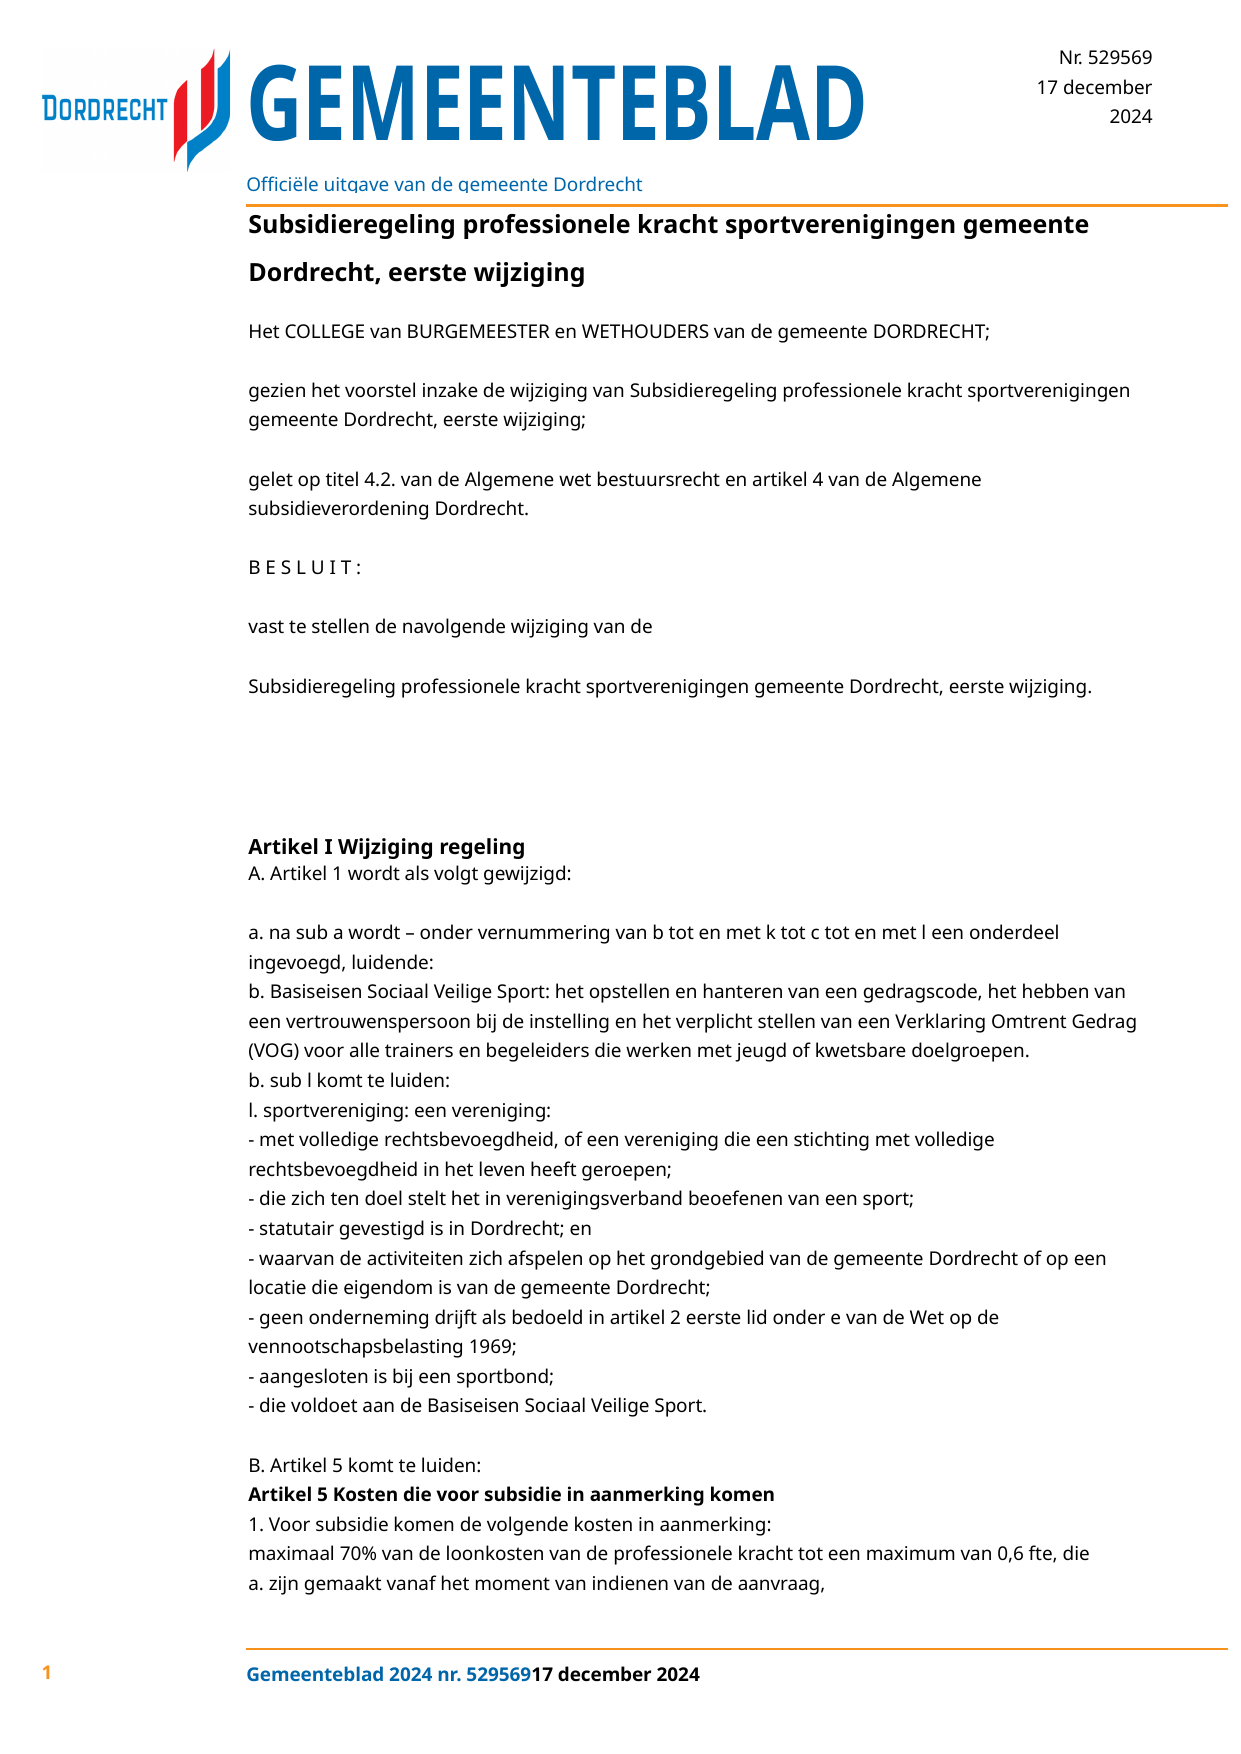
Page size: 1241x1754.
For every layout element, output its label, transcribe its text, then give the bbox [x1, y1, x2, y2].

text maximaal 70% van de loonkosten van de professionele kracht tot een maximum van 0,6 fte, die [248, 1541, 1152, 1566]
text gezien het voorstel inzake de wijziging van Subsidieregeling professionele kracht sportverenigingen gemeente Dordrecht, eerste wijziging; [248, 377, 1152, 432]
text Artikel I Wijziging regeling [248, 832, 1152, 860]
text l. sportvereniging: een vereniging: [248, 1097, 1152, 1123]
text b. Basiseisen Sociaal Veilige Sport: het opstellen en hanteren van een gedragscode, het hebben van een vertrouwenspersoon bij de instelling en het verplicht stellen van een Verklaring Omtrent Gedrag (VOG) voor alle trainers en begeleiders die werken met jeugd of kwetsbare doelgroepen. [248, 978, 1152, 1063]
text Artikel 5 Kosten die voor subsidie in aanmerking komen [248, 1481, 1152, 1507]
text - geen onderneming drijft als bedoeld in artikel 2 eerste lid onder e van de Wet op de vennootschapsbelasting 1969; [248, 1304, 1152, 1359]
text vast te stellen de navolgende wijziging van de [248, 614, 1152, 639]
text b. sub l komt te luiden: [248, 1067, 1152, 1093]
text - met volledige rechtsbevoegdheid, of een vereniging die een stichting met volledige rechtsbevoegdheid in het leven heeft geroepen; [248, 1126, 1152, 1182]
text B. Artikel 5 komt te luiden: [248, 1452, 1152, 1478]
text Het COLLEGE van BURGEMEESTER en WETHOUDERS van de gemeente DORDRECHT; [248, 318, 1152, 344]
text a. na sub a wordt – onder vernummering van b tot en met k tot c tot en met l een onderdeel ingevoegd, luidende: [248, 919, 1152, 975]
text Subsidieregeling professionele kracht sportverenigingen gemeente Dordrecht, eerste wijziging. [248, 673, 1152, 699]
text - statutair gevestigd is in Dordrecht; en [248, 1215, 1152, 1241]
text 1. Voor subsidie komen de volgende kosten in aanmerking: [248, 1511, 1152, 1537]
text - die zich ten doel stelt het in verenigingsverband beoefenen van een sport; [248, 1186, 1152, 1211]
text - die voldoet aan de Basiseisen Sociaal Veilige Sport. [248, 1393, 1152, 1418]
text - waarvan de activiteiten zich afspelen op het grondgebied van de gemeente Dordrecht of op een locatie die eigendom is van de gemeente Dordrecht; [248, 1245, 1152, 1300]
text B E S L U I T : [248, 554, 1152, 580]
text gelet op titel 4.2. van de Algemene wet bestuursrecht en artikel 4 van de Algemene subsidieverordening Dordrecht. [248, 466, 1152, 521]
picture [41, 47, 231, 172]
text a. zijn gemaakt vanaf het moment van indienen van de aanvraag, [248, 1570, 1152, 1596]
text - aangesloten is bij een sportbond; [248, 1363, 1152, 1389]
text Subsidieregeling professionele kracht sportverenigingen gemeente Dordrecht, eerste wijziging [248, 207, 1152, 288]
text A. Artikel 1 wordt als volgt gewijzigd: [248, 860, 1152, 886]
